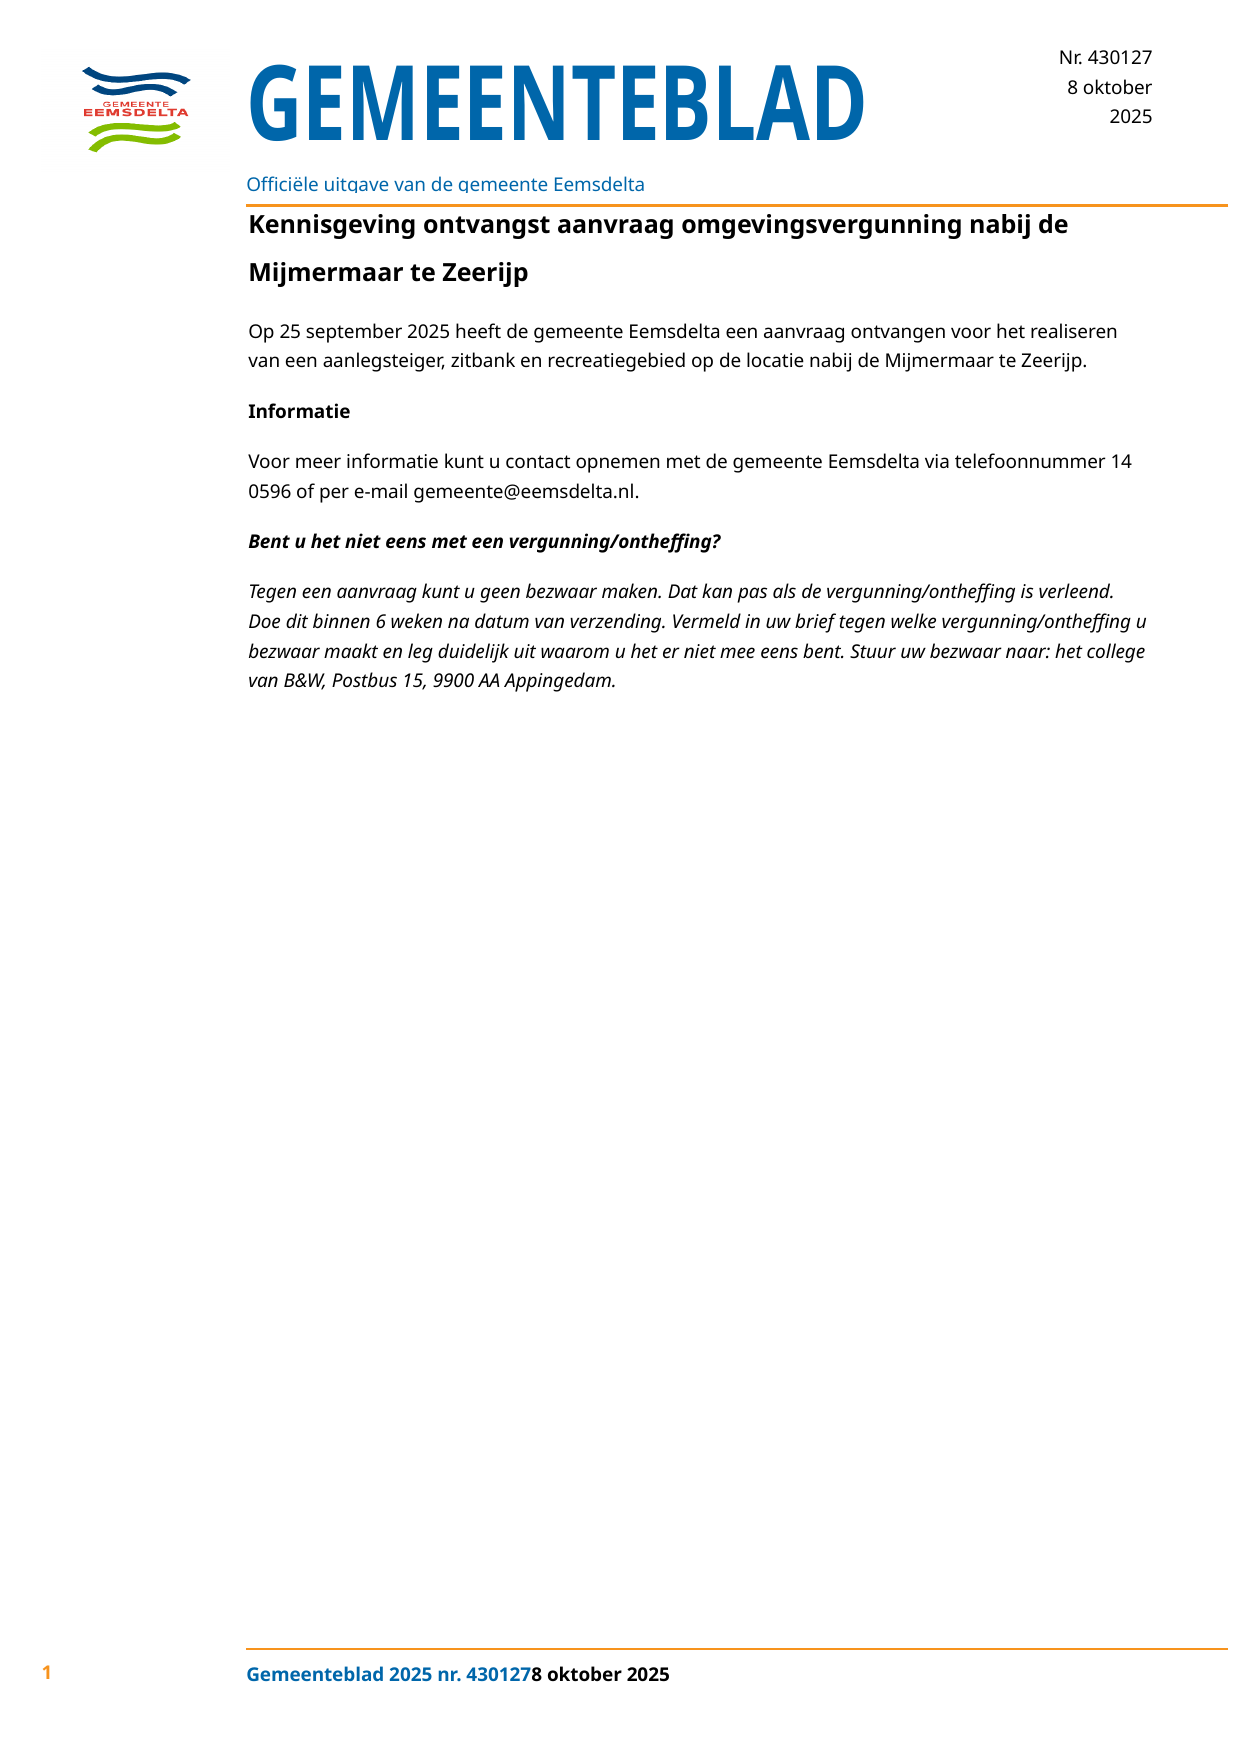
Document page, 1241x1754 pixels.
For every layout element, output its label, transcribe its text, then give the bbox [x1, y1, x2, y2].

text Informatie [248, 398, 1152, 424]
text Op 25 september 2025 heeft de gemeente Eemsdelta een aanvraag ontvangen voor het realiseren van een aanlegsteiger, zitbank en recreatiegebied op de locatie nabij de Mijmermaar te Zeerijp. [248, 318, 1152, 373]
text Tegen een aanvraag kunt u geen bezwaar maken. Dat kan pas als de vergunning/ontheffing is verleend. Doe dit binnen 6 weken na datum van verzending. Vermeld in uw brief tegen welke vergunning/ontheffing u bezwaar maakt en leg duidelijk uit waarom u het er niet mee eens bent. Stuur uw bezwaar naar: het college van B&W, Postbus 15, 9900 AA Appingedam. [248, 579, 1152, 693]
text Voor meer informatie kunt u contact opnemen met de gemeente Eemsdelta via telefoonnummer 14 0596 of per e-mail gemeente@eemsdelta.nl. [248, 448, 1152, 504]
text Bent u het niet eens met een vergunning/ontheffing? [248, 528, 1152, 554]
text Kennisgeving ontvangst aanvraag omgevingsvergunning nabij de Mijmermaar te Zeerijp [248, 207, 1152, 288]
picture [41, 47, 231, 172]
